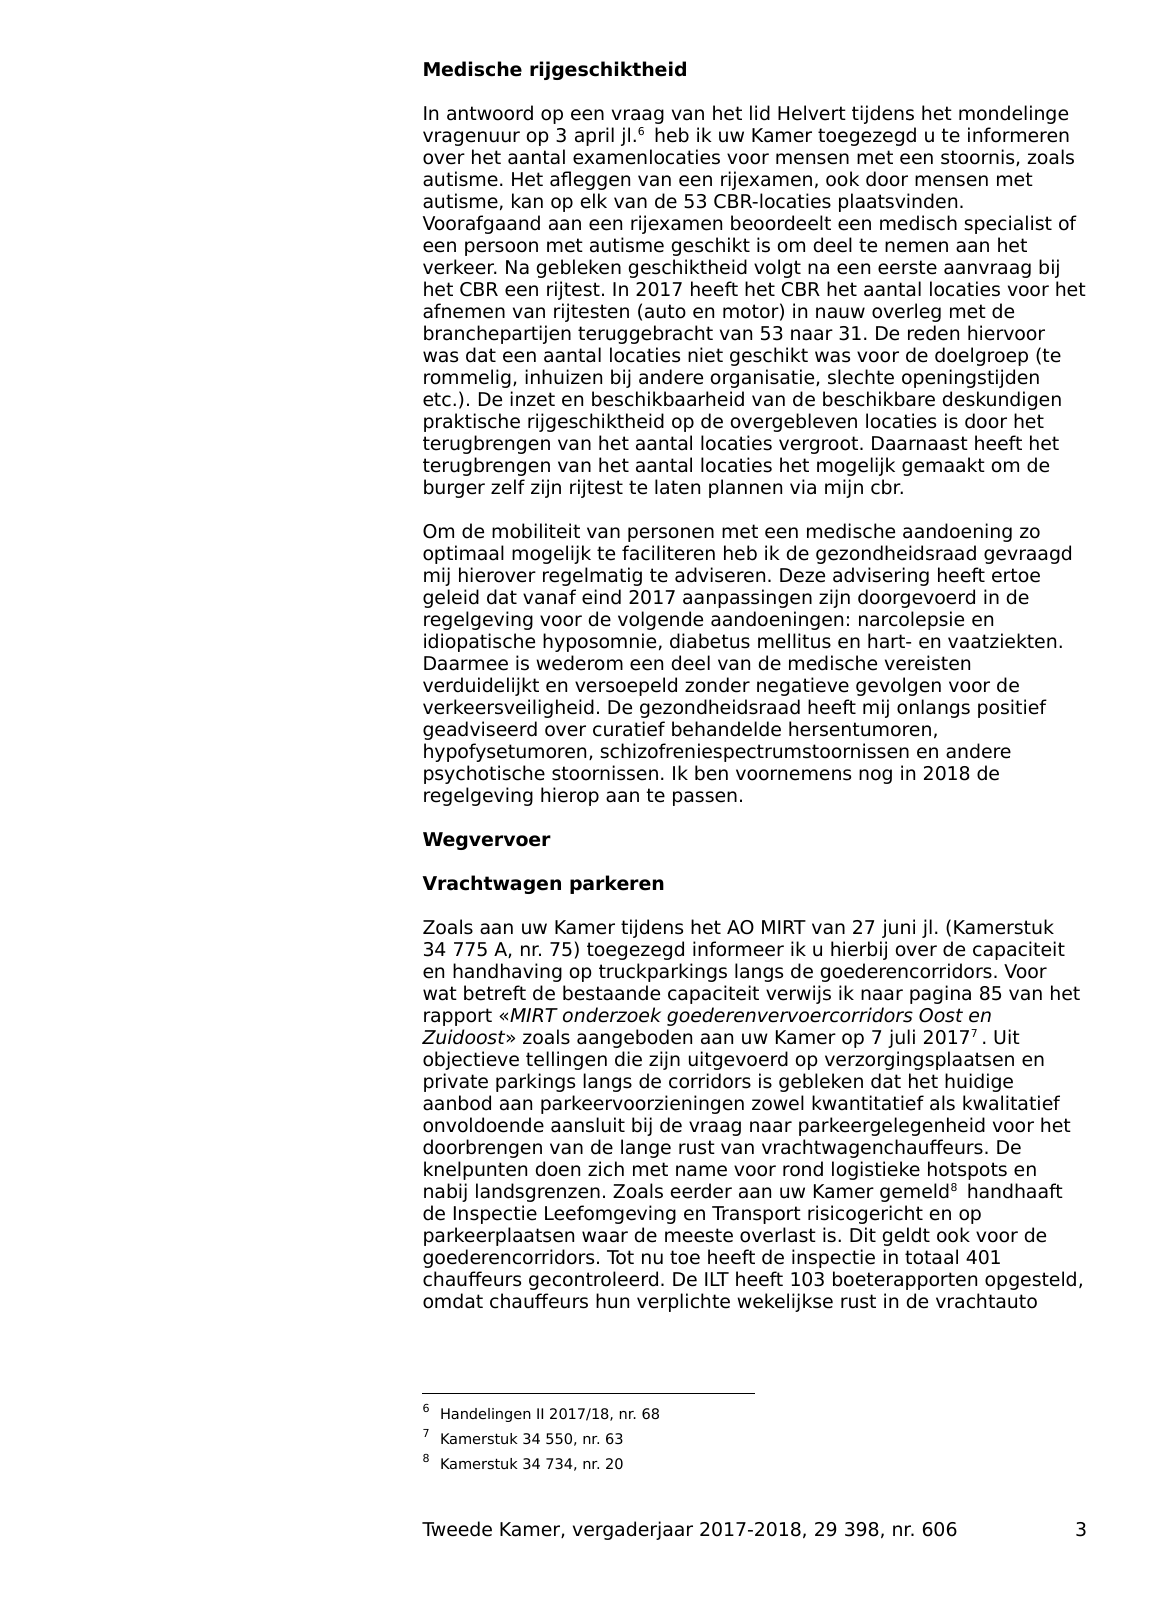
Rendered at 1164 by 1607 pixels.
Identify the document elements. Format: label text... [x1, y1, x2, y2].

text Om de mobiliteit van personen met een medische aandoening zo optimaal mogelijk te faciliteren heb ik de gezondheidsraad gevraagd mij hierover regelmatig te adviseren. Deze advisering heeft ertoe geleid dat vanaf eind 2017 aanpassingen zijn doorgevoerd in de regelgeving voor de volgende aandoeningen: narcolepsie en idiopatische hyposomnie, diabetus mellitus en hart- en vaatziekten. Daarmee is wederom een deel van de medische vereisten verduidelijkt en versoepeld zonder negatieve gevolgen voor de verkeersveiligheid. De gezondheidsraad heeft mij onlangs positief geadviseerd over curatief behandelde hersentumoren, hypofysetumoren, schizofreniespectrumstoornissen en andere psychotische stoornissen. Ik ben voornemens nog in 2018 de regelgeving hierop aan te passen. [422, 521, 1087, 807]
text In antwoord op een vraag van het lid Helvert tijdens het mondelinge vragenuur op 3 april jl. heb ik uw Kamer toegezegd u te informeren over het aantal examenlocaties voor mensen met een stoornis, zoals autisme. Het afleggen van een rijexamen, ook door mensen met autisme, kan op elk van de 53 CBR-locaties plaatsvinden. Voorafgaand aan een rijexamen beoordeelt een medisch specialist of een persoon met autisme geschikt is om deel te nemen aan het verkeer. Na gebleken geschiktheid volgt na een eerste aanvraag bij het CBR een rijtest. In 2017 heeft het CBR het aantal locaties voor het afnemen van rijtesten (auto en motor) in nauw overleg met de branchepartijen teruggebracht van 53 naar 31. De reden hiervoor was dat een aantal locaties niet geschikt was voor de doelgroep (te rommelig, inhuizen bij andere organisatie, slechte openingstijden etc.). De inzet en beschikbaarheid van de beschikbare deskundigen praktische rijgeschiktheid op de overgebleven locaties is door het terugbrengen van het aantal locaties vergroot. Daarnaast heeft het terugbrengen van het aantal locaties het mogelijk gemaakt om de burger zelf zijn rijtest te laten plannen via mijn cbr. [422, 103, 1087, 499]
text Zoals aan uw Kamer tijdens het AO MIRT van 27 juni jl. (Kamerstuk 34 775 A, nr. 75) toegezegd informeer ik u hierbij over de capaciteit en handhaving op truckparkings langs de goederencorridors. Voor wat betreft de bestaande capaciteit verwijs ik naar pagina 85 van het rapport «MIRT onderzoek goederenvervoercorridors Oost en Zuidoost» zoals aangeboden aan uw Kamer op 7 juli 2017. Uit objectieve tellingen die zijn uitgevoerd op verzorgingsplaatsen en private parkings langs de corridors is gebleken dat het huidige aanbod aan parkeervoorzieningen zowel kwantitatief als kwalitatief onvoldoende aansluit bij de vraag naar parkeergelegenheid voor het doorbrengen van de lange rust van vrachtwagenchauffeurs. De knelpunten doen zich met name voor rond logistieke hotspots en nabij landsgrenzen. Zoals eerder aan uw Kamer gemeld handhaaft de Inspectie Leefomgeving en Transport risicogericht en op parkeerplaatsen waar de meeste overlast is. Dit geldt ook voor de goederencorridors. Tot nu toe heeft de inspectie in totaal 401 chauffeurs gecontroleerd. De ILT heeft 103 boeterapporten opgesteld, omdat chauffeurs hun verplichte wekelijkse rust in de vrachtauto [422, 917, 1087, 1313]
subtitle Medische rijgeschiktheid [422, 59, 1087, 81]
subtitle Wegvervoer [422, 829, 1087, 851]
text Handelingen II 2017/18, nr. 68 [422, 1402, 1087, 1424]
subtitle Vrachtwagen parkeren [422, 873, 1087, 895]
text Kamerstuk 34 550, nr. 63 [422, 1427, 1087, 1449]
text Kamerstuk 34 734, nr. 20 [422, 1452, 1087, 1474]
